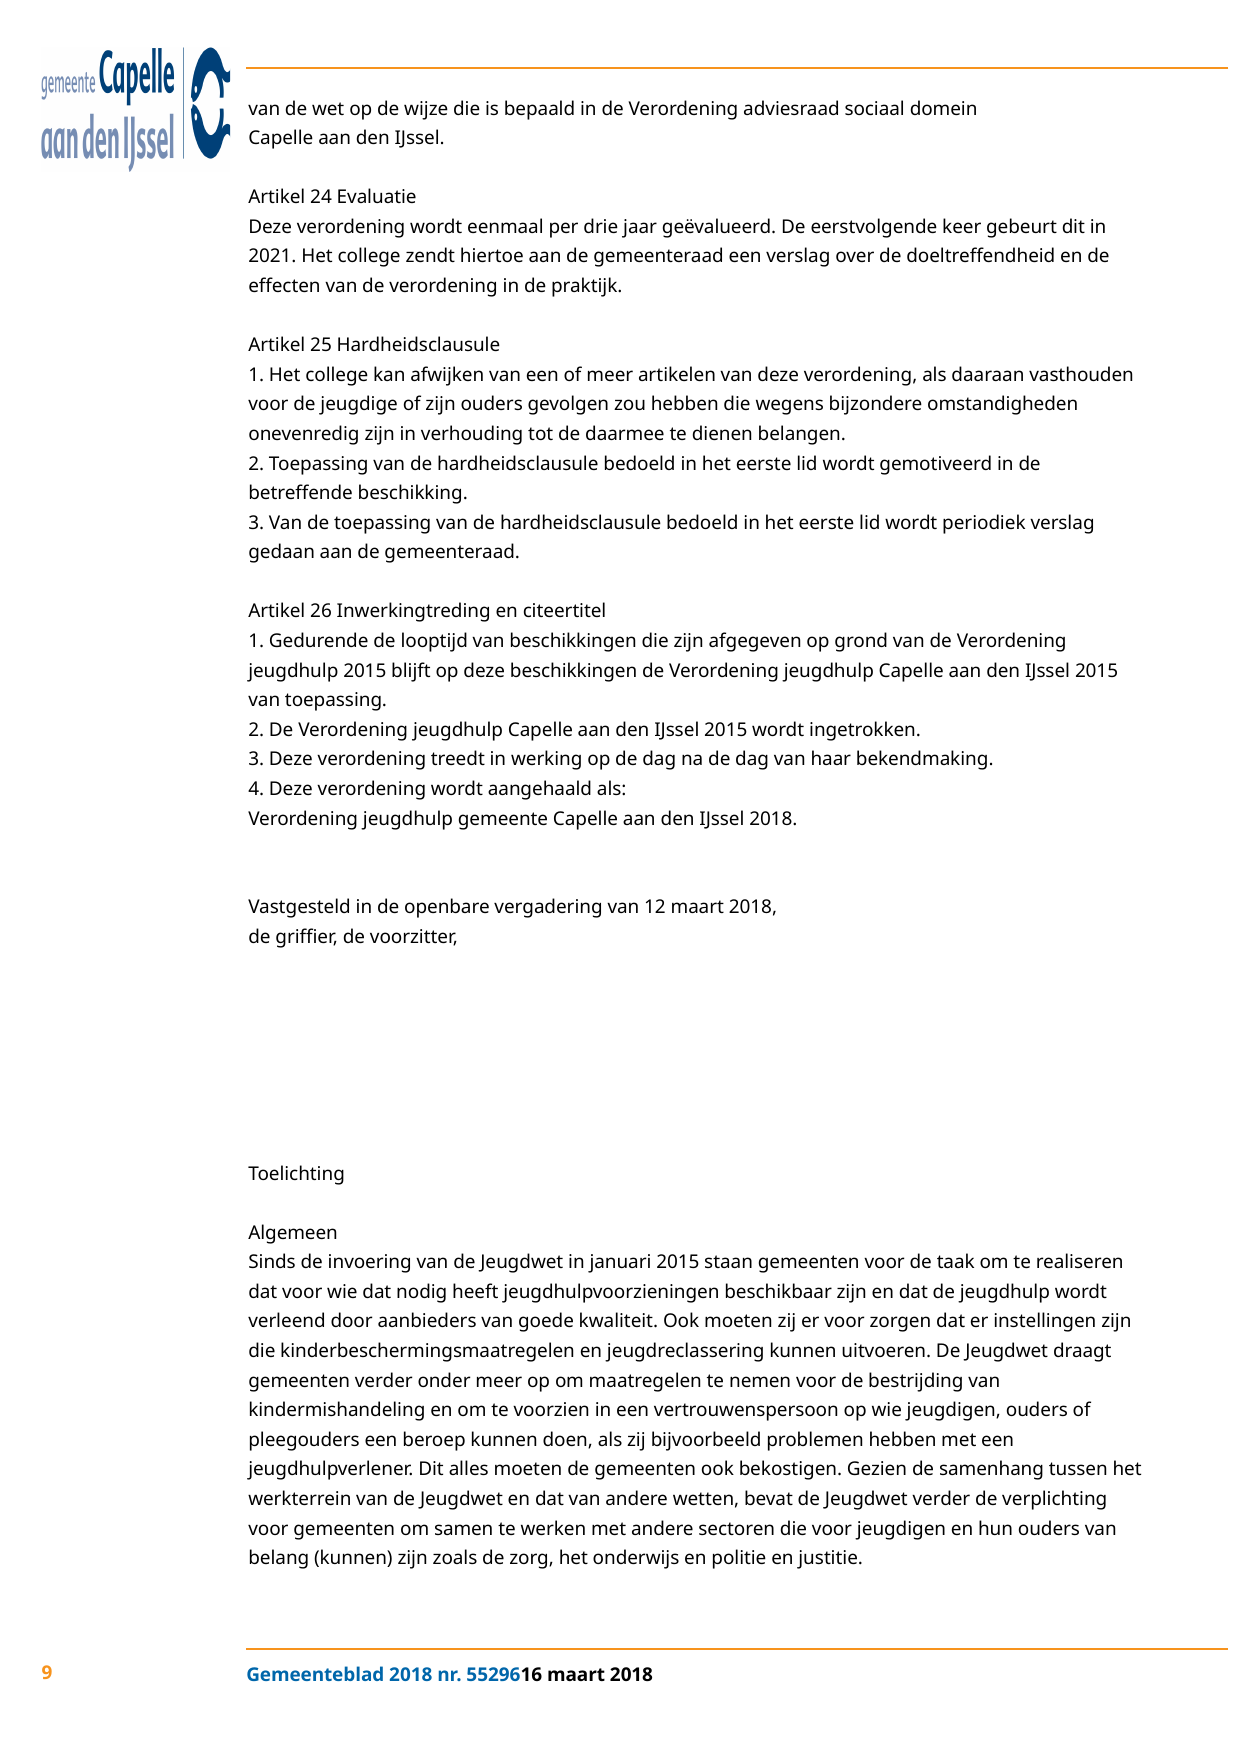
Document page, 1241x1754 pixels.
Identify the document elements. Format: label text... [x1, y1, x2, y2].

text Verordening jeugdhulp gemeente Capelle aan den IJssel 2018. [248, 805, 1152, 831]
text 4. Deze verordening wordt aangehaald als: [248, 775, 1152, 801]
text betreffende beschikking. [248, 479, 1152, 505]
text Artikel 24 Evaluatie [248, 183, 1152, 209]
text Sinds de invoering van de Jeugdwet in januari 2015 staan gemeenten voor de taak om te realiseren dat voor wie dat nodig heeft jeugdhulpvoorzieningen beschikbaar zijn en dat de jeugdhulp wordt verleend door aanbieders van goede kwaliteit. Ook moeten zij er voor zorgen dat er instellingen zijn die kinderbeschermingsmaatregelen en jeugdreclassering kunnen uitvoeren. De Jeugdwet draagt gemeenten verder onder meer op om maatregelen te nemen voor de bestrijding van kindermishandeling en om te voorzien in een vertrouwenspersoon op wie jeugdigen, ouders of pleegouders een beroep kunnen doen, als zij bijvoorbeeld problemen hebben met een jeugdhulpverlener. Dit alles moeten de gemeenten ook bekostigen. Gezien de samenhang tussen het werkterrein van de Jeugdwet en dat van andere wetten, bevat de Jeugdwet verder de verplichting voor gemeenten om samen te werken met andere sectoren die voor jeugdigen en hun ouders van belang (kunnen) zijn zoals de zorg, het onderwijs en politie en justitie. [248, 1248, 1152, 1570]
text Artikel 26 Inwerkingtreding en citeertitel [248, 598, 1152, 623]
text onevenredig zijn in verhouding tot de daarmee te dienen belangen. [248, 420, 1152, 446]
text van de wet op de wijze die is bepaald in de Verordening adviesraad sociaal domein [248, 95, 1152, 121]
text gedaan aan de gemeenteraad. [248, 538, 1152, 564]
text 1. Gedurende de looptijd van beschikkingen die zijn afgegeven op grond van de Verordening jeugdhulp 2015 blijft op deze beschikkingen de Verordening jeugdhulp Capelle aan den IJssel 2015 van toepassing. [248, 627, 1152, 712]
text Toelichting [248, 1160, 1152, 1186]
text Capelle aan den IJssel. [248, 124, 1152, 150]
text Vastgesteld in de openbare vergadering van 12 maart 2018, [248, 893, 1152, 919]
text Artikel 25 Hardheidsclausule [248, 331, 1152, 357]
text 2. Toepassing van de hardheidsclausule bedoeld in het eerste lid wordt gemotiveerd in de [248, 450, 1152, 476]
text voor de jeugdige of zijn ouders gevolgen zou hebben die wegens bijzondere omstandigheden [248, 391, 1152, 416]
picture [41, 47, 231, 172]
text de griffier, de voorzitter, [248, 923, 1152, 949]
text 1. Het college kan afwijken van een of meer artikelen van deze verordening, als daaraan vasthouden [248, 361, 1152, 387]
text 3. Van de toepassing van de hardheidsclausule bedoeld in het eerste lid wordt periodiek verslag [248, 509, 1152, 535]
text Deze verordening wordt eenmaal per drie jaar geëvalueerd. De eerstvolgende keer gebeurt dit in 2021. Het college zendt hiertoe aan de gemeenteraad een verslag over de doeltreffendheid en de effecten van de verordening in de praktijk. [248, 213, 1152, 298]
text Algemeen [248, 1219, 1152, 1245]
text 2. De Verordening jeugdhulp Capelle aan den IJssel 2015 wordt ingetrokken. [248, 716, 1152, 742]
text 3. Deze verordening treedt in werking op de dag na de dag van haar bekendmaking. [248, 746, 1152, 771]
